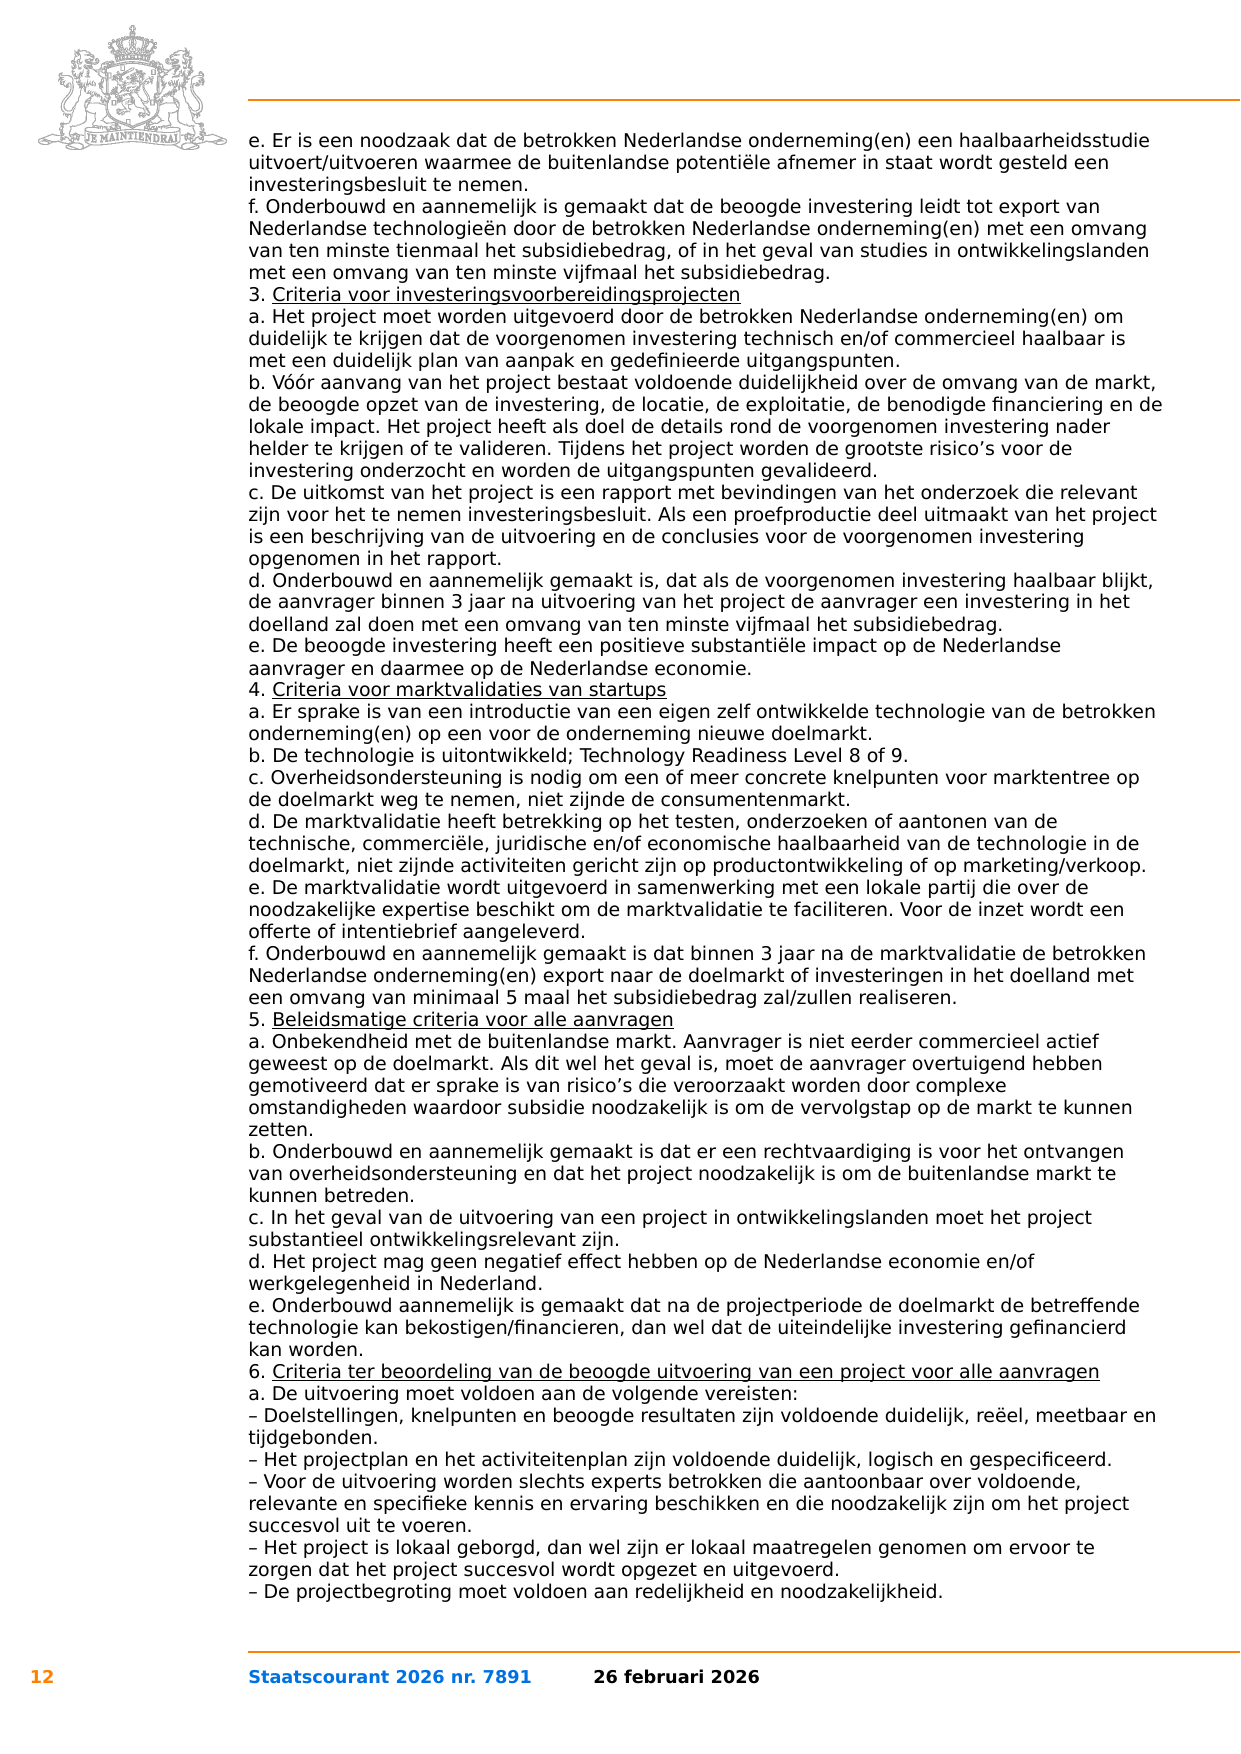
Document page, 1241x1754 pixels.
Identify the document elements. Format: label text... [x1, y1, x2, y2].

text 4. Criteria voor marktvalidaties van startups [248, 679, 1163, 701]
text 3. Criteria voor investeringsvoorbereidingsprojecten [248, 284, 1163, 306]
text e. De beoogde investering heeft een positieve substantiële impact op de Nederlandse aanvrager en daarmee op de Nederlandse economie. [248, 635, 1163, 679]
text e. De marktvalidatie wordt uitgevoerd in samenwerking met een lokale partij die over de noodzakelijke expertise beschikt om de marktvalidatie te faciliteren. Voor de inzet wordt een offerte of intentiebrief aangeleverd. [248, 877, 1163, 943]
picture [38, 25, 227, 150]
text a. Er sprake is van een introductie van een eigen zelf ontwikkelde technologie van de betrokken onderneming(en) op een voor de onderneming nieuwe doelmarkt. [248, 701, 1163, 745]
text – Het projectplan en het activiteitenplan zijn voldoende duidelijk, logisch en gespecificeerd. [248, 1449, 1163, 1471]
text b. Onderbouwd en aannemelijk gemaakt is dat er een rechtvaardiging is voor het ontvangen van overheidsondersteuning en dat het project noodzakelijk is om de buitenlandse markt te kunnen betreden. [248, 1141, 1163, 1207]
text f. Onderbouwd en aannemelijk is gemaakt dat de beoogde investering leidt tot export van Nederlandse technologieën door de betrokken Nederlandse onderneming(en) met een omvang van ten minste tienmaal het subsidiebedrag, of in het geval van studies in ontwikkelingslanden met een omvang van ten minste vijfmaal het subsidiebedrag. [248, 196, 1163, 284]
text – Het project is lokaal geborgd, dan wel zijn er lokaal maatregelen genomen om ervoor te zorgen dat het project succesvol wordt opgezet en uitgevoerd. [248, 1537, 1163, 1581]
text a. Onbekendheid met de buitenlandse markt. Aanvrager is niet eerder commercieel actief geweest op de doelmarkt. Als dit wel het geval is, moet de aanvrager overtuigend hebben gemotiveerd dat er sprake is van risico’s die veroorzaakt worden door complexe omstandigheden waardoor subsidie noodzakelijk is om de vervolgstap op de markt te kunnen zetten. [248, 1031, 1163, 1141]
text – De projectbegroting moet voldoen aan redelijkheid en noodzakelijkheid. [248, 1581, 1163, 1602]
text d. Het project mag geen negatief effect hebben op de Nederlandse economie en/of werkgelegenheid in Nederland. [248, 1251, 1163, 1295]
text 6. Criteria ter beoordeling van de beoogde uitvoering van een project voor alle aanvragen [248, 1361, 1163, 1383]
text c. De uitkomst van het project is een rapport met bevindingen van het onderzoek die relevant zijn voor het te nemen investeringsbesluit. Als een proefproductie deel uitmaakt van het project is een beschrijving van de uitvoering en de conclusies voor de voorgenomen investering opgenomen in het rapport. [248, 482, 1163, 569]
text e. Er is een noodzaak dat de betrokken Nederlandse onderneming(en) een haalbaarheidsstudie uitvoert/uitvoeren waarmee de buitenlandse potentiële afnemer in staat wordt gesteld een investeringsbesluit te nemen. [248, 130, 1163, 196]
text d. De marktvalidatie heeft betrekking op het testen, onderzoeken of aantonen van de technische, commerciële, juridische en/of economische haalbaarheid van de technologie in de doelmarkt, niet zijnde activiteiten gericht zijn op productontwikkeling of op marketing/verkoop. [248, 811, 1163, 877]
text b. De technologie is uitontwikkeld; Technology Readiness Level 8 of 9. [248, 745, 1163, 767]
text 5. Beleidsmatige criteria voor alle aanvragen [248, 1009, 1163, 1031]
text e. Onderbouwd aannemelijk is gemaakt dat na de projectperiode de doelmarkt de betreffende technologie kan bekostigen/financieren, dan wel dat de uiteindelijke investering gefinancierd kan worden. [248, 1295, 1163, 1361]
text f. Onderbouwd en aannemelijk gemaakt is dat binnen 3 jaar na de marktvalidatie de betrokken Nederlandse onderneming(en) export naar de doelmarkt of investeringen in het doelland met een omvang van minimaal 5 maal het subsidiebedrag zal/zullen realiseren. [248, 943, 1163, 1009]
text – Voor de uitvoering worden slechts experts betrokken die aantoonbaar over voldoende, relevante en specifieke kennis en ervaring beschikken en die noodzakelijk zijn om het project succesvol uit te voeren. [248, 1471, 1163, 1537]
text a. Het project moet worden uitgevoerd door de betrokken Nederlandse onderneming(en) om duidelijk te krijgen dat de voorgenomen investering technisch en/of commercieel haalbaar is met een duidelijk plan van aanpak en gedefinieerde uitgangspunten. [248, 306, 1163, 372]
text c. Overheidsondersteuning is nodig om een of meer concrete knelpunten voor marktentree op de doelmarkt weg te nemen, niet zijnde de consumentenmarkt. [248, 767, 1163, 811]
text a. De uitvoering moet voldoen aan de volgende vereisten: [248, 1383, 1163, 1405]
text – Doelstellingen, knelpunten en beoogde resultaten zijn voldoende duidelijk, reëel, meetbaar en tijdgebonden. [248, 1405, 1163, 1449]
text c. In het geval van de uitvoering van een project in ontwikkelingslanden moet het project substantieel ontwikkelingsrelevant zijn. [248, 1207, 1163, 1251]
text b. Vóór aanvang van het project bestaat voldoende duidelijkheid over de omvang van de markt, de beoogde opzet van de investering, de locatie, de exploitatie, de benodigde financiering en de lokale impact. Het project heeft als doel de details rond de voorgenomen investering nader helder te krijgen of te valideren. Tijdens het project worden de grootste risico’s voor de investering onderzocht en worden de uitgangspunten gevalideerd. [248, 372, 1163, 482]
text d. Onderbouwd en aannemelijk gemaakt is, dat als de voorgenomen investering haalbaar blijkt, de aanvrager binnen 3 jaar na uitvoering van het project de aanvrager een investering in het doelland zal doen met een omvang van ten minste vijfmaal het subsidiebedrag. [248, 569, 1163, 635]
